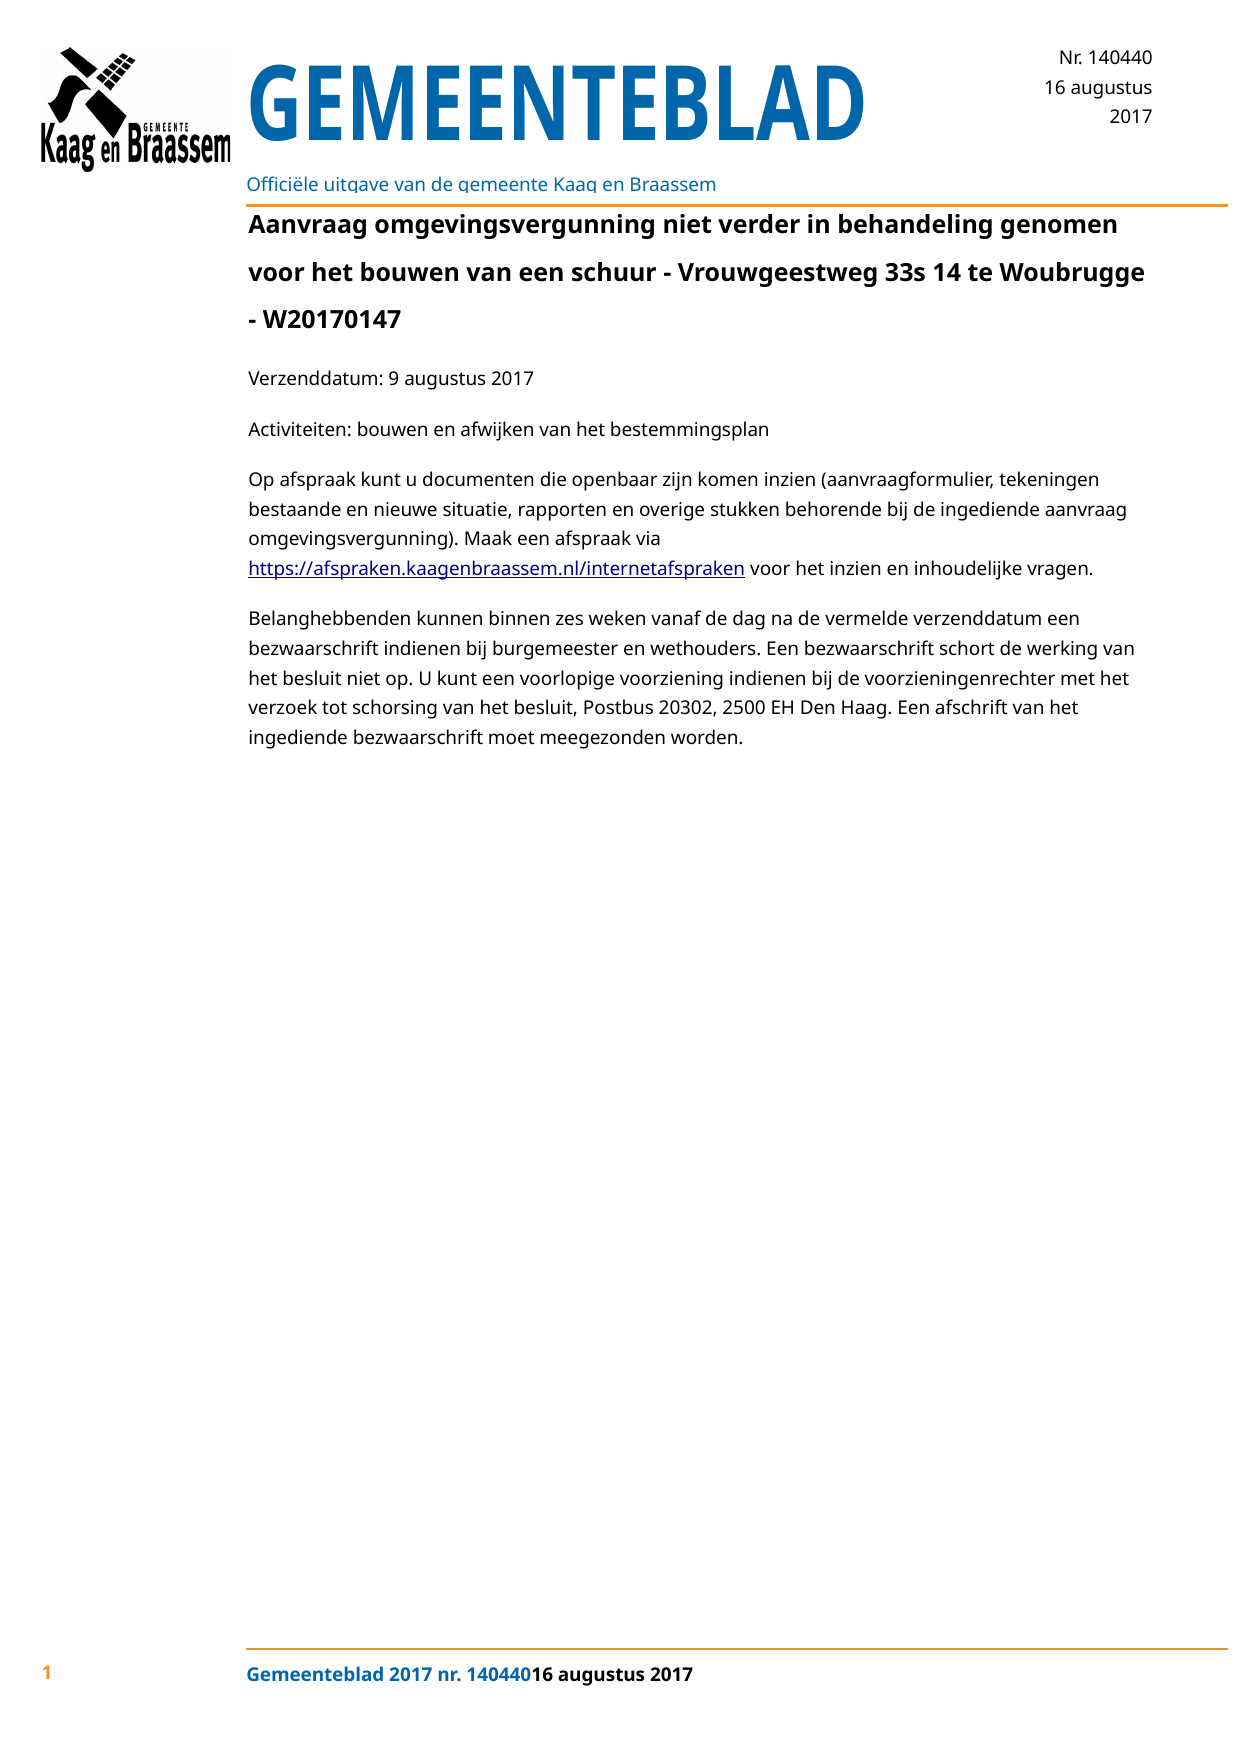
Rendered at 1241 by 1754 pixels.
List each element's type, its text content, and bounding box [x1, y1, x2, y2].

text Activiteiten: bouwen en afwijken van het bestemmingsplan [248, 416, 1152, 442]
text Verzenddatum: 9 augustus 2017 [248, 366, 1152, 391]
text Belanghebbenden kunnen binnen zes weken vanaf de dag na de vermelde verzenddatum een bezwaarschrift indienen bij burgemeester en wethouders. Een bezwaarschrift schort de werking van het besluit niet op. U kunt een voorlopige voorziening indienen bij de voorzieningenrechter met het verzoek tot schorsing van het besluit, Postbus 20302, 2500 EH Den Haag. Een afschrift van het ingediende bezwaarschrift moet meegezonden worden. [248, 606, 1152, 749]
text Aanvraag omgevingsvergunning niet verder in behandeling genomen voor het bouwen van een schuur - Vrouwgeestweg 33s 14 te Woubrugge - W20170147 [248, 207, 1152, 336]
picture [41, 47, 231, 172]
text Op afspraak kunt u documenten die openbaar zijn komen inzien (aanvraagformulier, tekeningen bestaande en nieuwe situatie, rapporten en overige stukken behorende bij de ingediende aanvraag omgevingsvergunning). Maak een afspraak via https://afspraken.kaagenbraassem.nl/internetafspraken voor het inzien en inhoudelijke vragen. [248, 466, 1152, 581]
